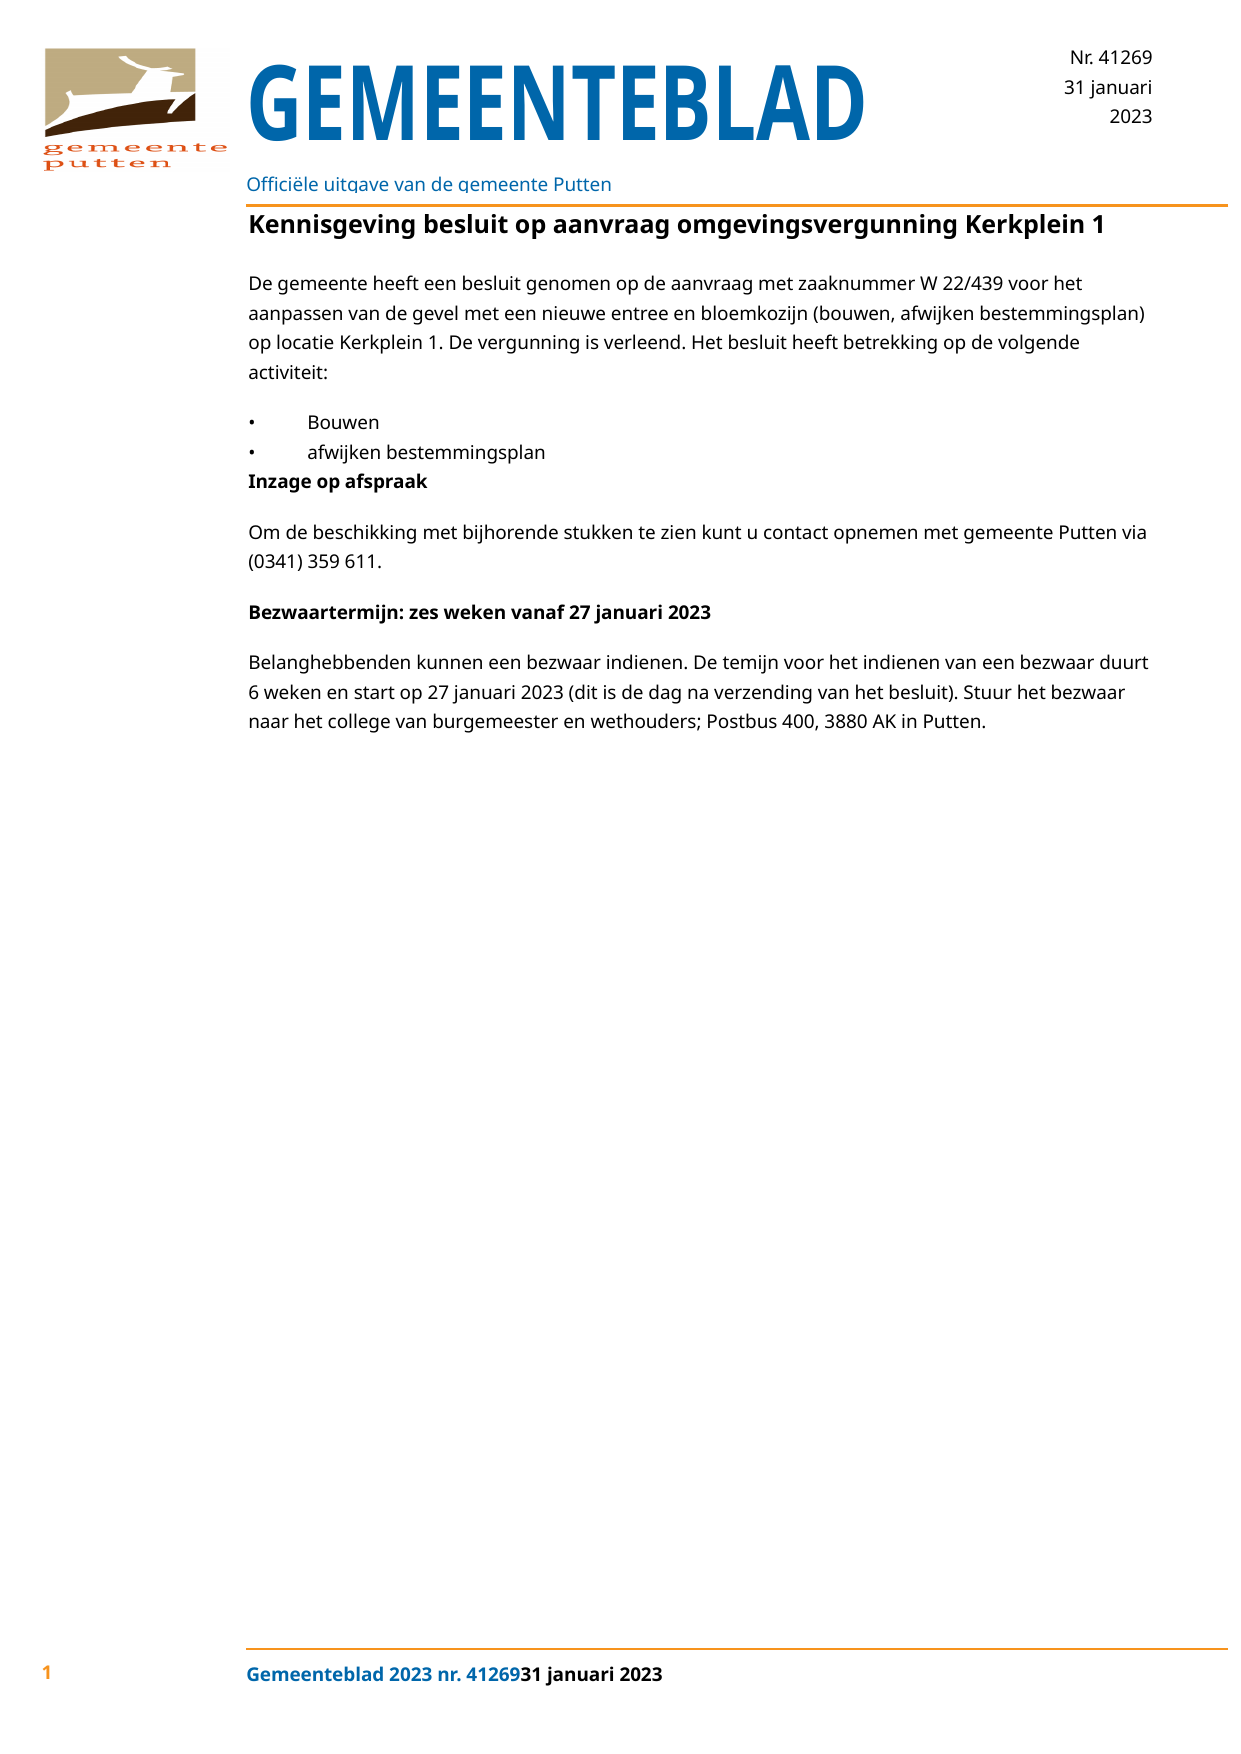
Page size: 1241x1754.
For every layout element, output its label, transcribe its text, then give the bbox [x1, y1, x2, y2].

text Inzage op afspraak [248, 469, 1152, 494]
picture [41, 47, 231, 172]
text De gemeente heeft een besluit genomen op de aanvraag met zaaknummer W 22/439 voor het aanpassen van de gevel met een nieuwe entree en bloemkozijn (bouwen, afwijken bestemmingsplan) op locatie Kerkplein 1. De vergunning is verleend. Het besluit heeft betrekking op de volgende activiteit: [248, 270, 1152, 385]
text Om de beschikking met bijhorende stukken te zien kunt u contact opnemen met gemeente Putten via (0341) 359 611. [248, 519, 1152, 574]
text Kennisgeving besluit op aanvraag omgevingsvergunning Kerkplein 1 [248, 207, 1152, 241]
text Belanghebbenden kunnen een bezwaar indienen. De temijn voor het indienen van een bezwaar duurt 6 weken en start op 27 januari 2023 (dit is de dag na verzending van het besluit). Stuur het bezwaar naar het college van burgemeester en wethouders; Postbus 400, 3880 AK in Putten. [248, 649, 1152, 734]
text Bezwaartermijn: zes weken vanaf 27 januari 2023 [248, 599, 1152, 625]
list Bouwen [248, 409, 1152, 435]
list afwijken bestemmingsplan [248, 439, 1152, 465]
